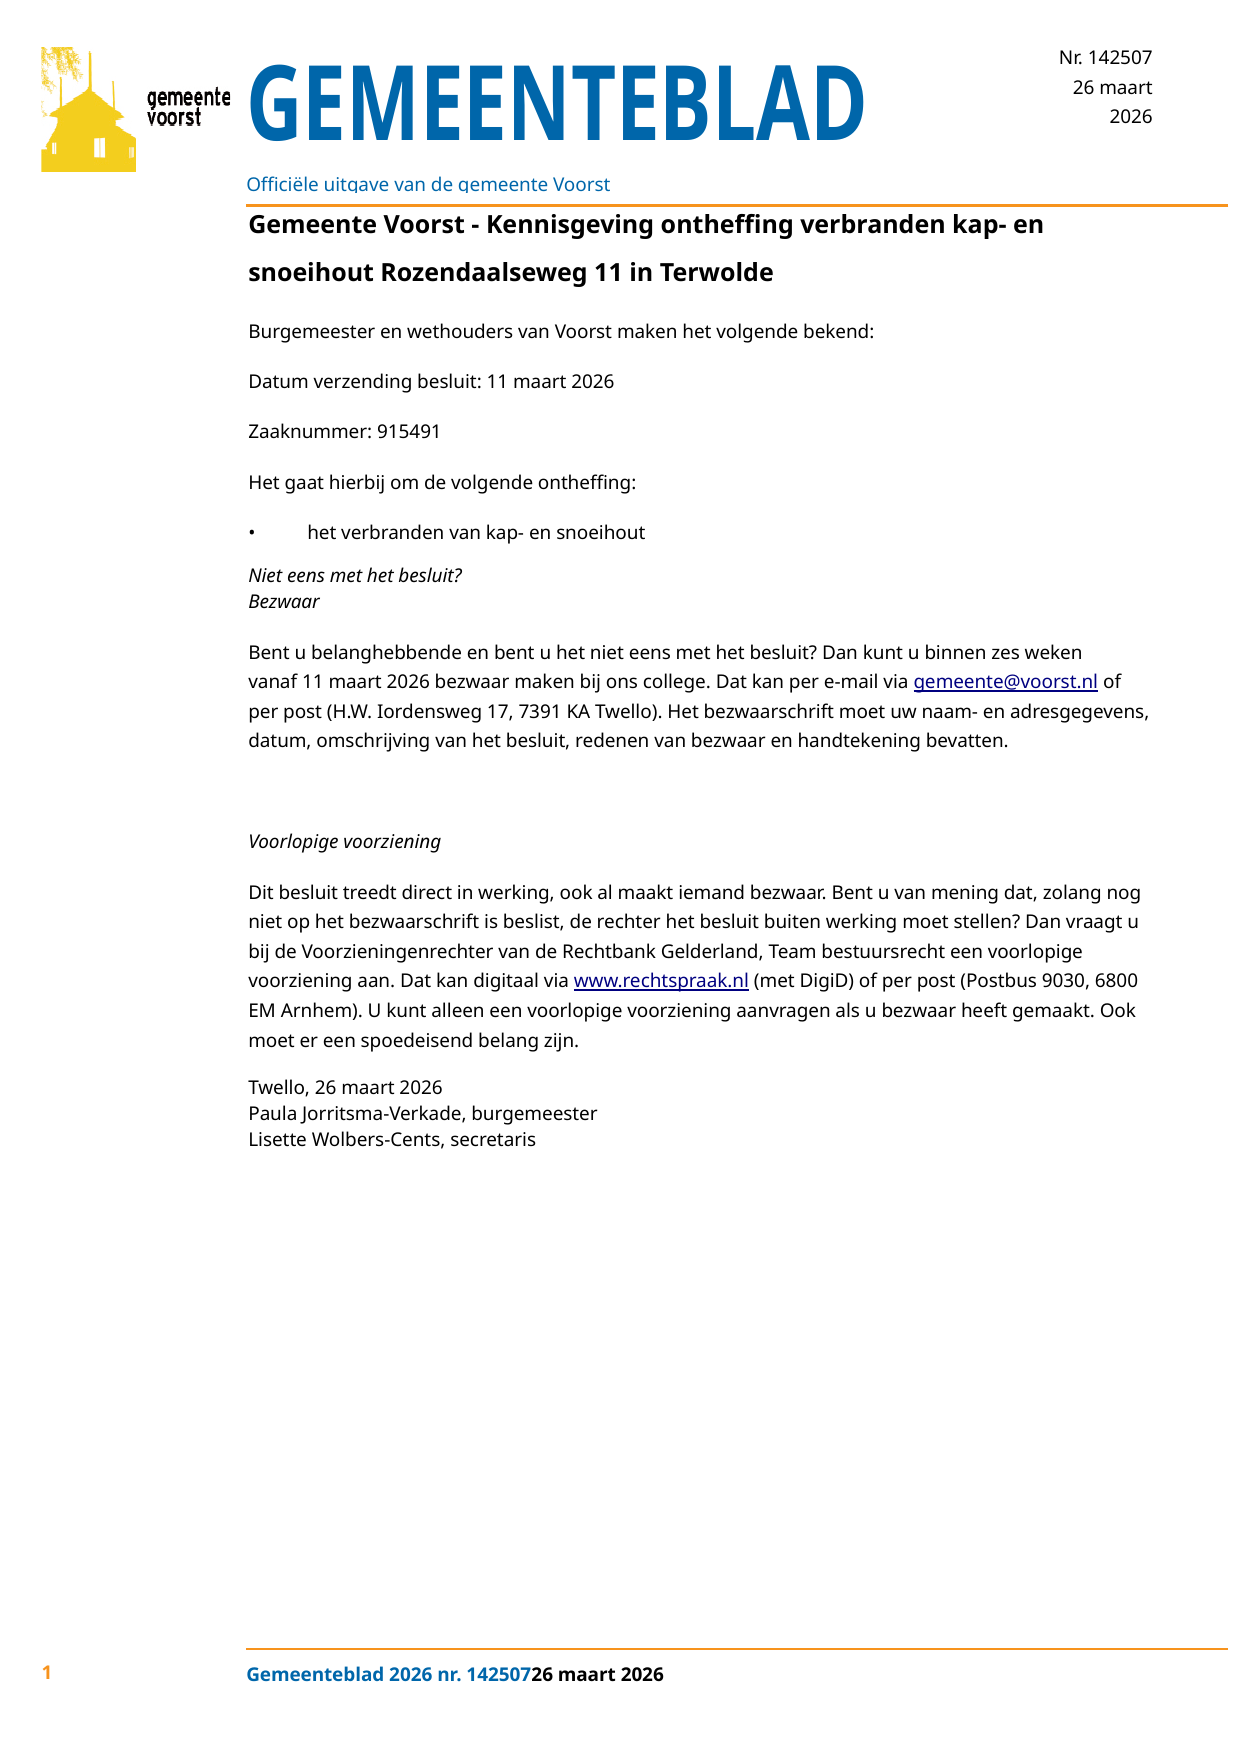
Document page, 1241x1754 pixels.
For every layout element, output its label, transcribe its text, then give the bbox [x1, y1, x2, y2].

text Voorlopige voorziening [248, 828, 1152, 854]
text Twello, 26 maart 2026 [248, 1074, 1152, 1100]
text Gemeente Voorst - Kennisgeving ontheffing verbranden kap- en snoeihout Rozendaalseweg 11 in Terwolde [248, 207, 1152, 288]
text Niet eens met het besluit? [248, 563, 1152, 588]
list het verbranden van kap- en snoeihout [248, 519, 1152, 545]
text Burgemeester en wethouders van Voorst maken het volgende bekend: [248, 318, 1152, 344]
text Dit besluit treedt direct in werking, ook al maakt iemand bezwaar. Bent u van mening dat, zolang nog niet op het bezwaarschrift is beslist, de rechter het besluit buiten werking moet stellen? Dan vraagt u bij de Voorzieningenrechter van de Rechtbank Gelderland, Team bestuursrecht een voorlopige voorziening aan. Dat kan digitaal via www.rechtspraak.nl (met DigiD) of per post (Postbus 9030, 6800 EM Arnhem). U kunt alleen een voorlopige voorziening aanvragen als u bezwaar heeft gemaakt. Ook moet er een spoedeisend belang zijn. [248, 879, 1152, 1052]
text Bezwaar [248, 588, 1152, 614]
text Het gaat hierbij om de volgende ontheffing: [248, 469, 1152, 495]
text Paula Jorritsma-Verkade, burgemeester [248, 1100, 1152, 1126]
text Bent u belanghebbende en bent u het niet eens met het besluit? Dan kunt u binnen zes weken vanaf 11 maart 2026 bezwaar maken bij ons college. Dat kan per e-mail via gemeente@voorst.nl of per post (H.W. Iordensweg 17, 7391 KA Twello). Het bezwaarschrift moet uw naam- en adresgegevens, datum, omschrijving van het besluit, redenen van bezwaar en handtekening bevatten. [248, 639, 1152, 753]
picture [41, 47, 231, 172]
text Datum verzending besluit: 11 maart 2026 [248, 368, 1152, 394]
text Zaaknummer: 915491 [248, 419, 1152, 444]
text Lisette Wolbers-Cents, secretaris [248, 1126, 1152, 1152]
